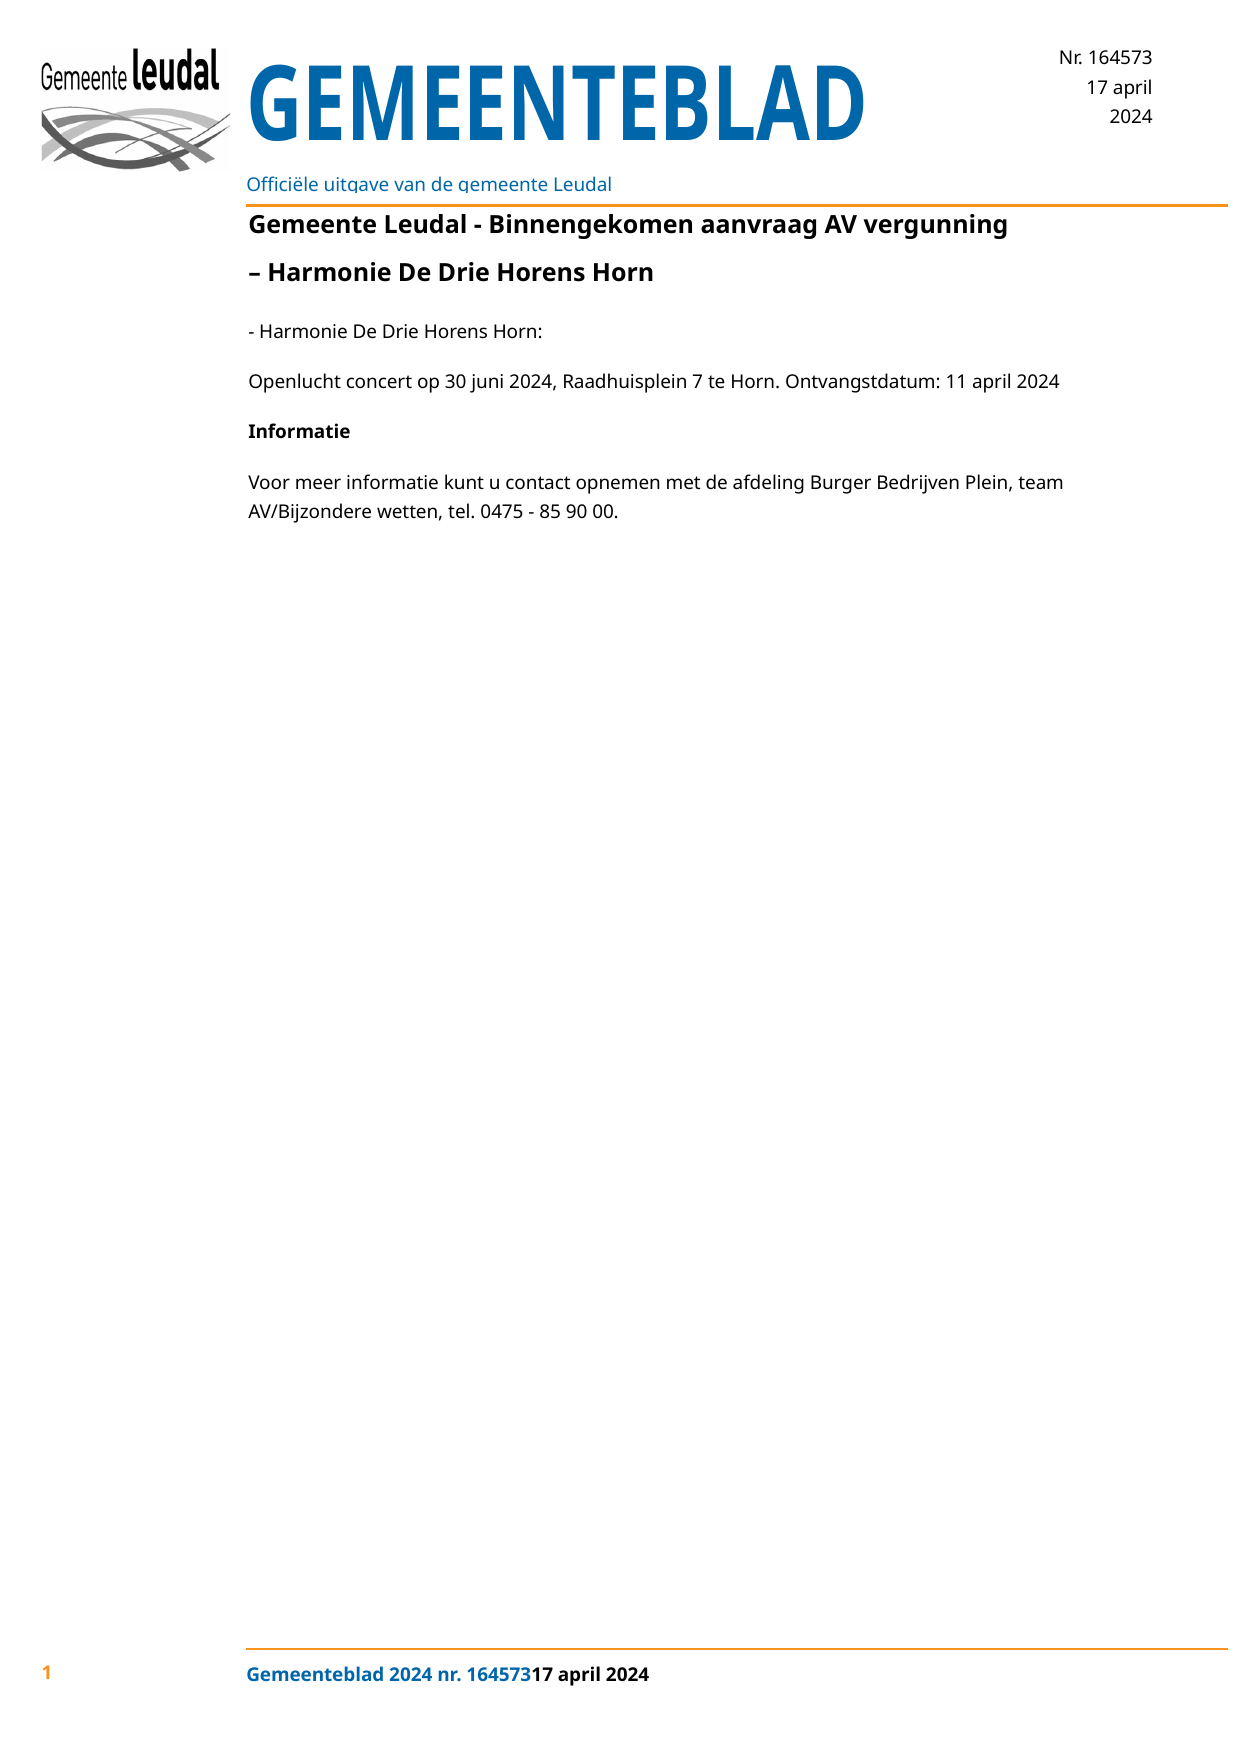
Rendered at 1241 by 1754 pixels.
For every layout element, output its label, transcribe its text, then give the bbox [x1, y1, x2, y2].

text Voor meer informatie kunt u contact opnemen met de afdeling Burger Bedrijven Plein, team AV/Bijzondere wetten, tel. 0475 - 85 90 00. [248, 469, 1152, 524]
text Gemeente Leudal - Binnengekomen aanvraag AV vergunning – Harmonie De Drie Horens Horn [248, 207, 1152, 288]
text - Harmonie De Drie Horens Horn: [248, 318, 1152, 344]
text Informatie [248, 419, 1152, 444]
picture [41, 47, 231, 172]
text Openlucht concert op 30 juni 2024, Raadhuisplein 7 te Horn. Ontvangstdatum: 11 april 2024 [248, 368, 1152, 394]
